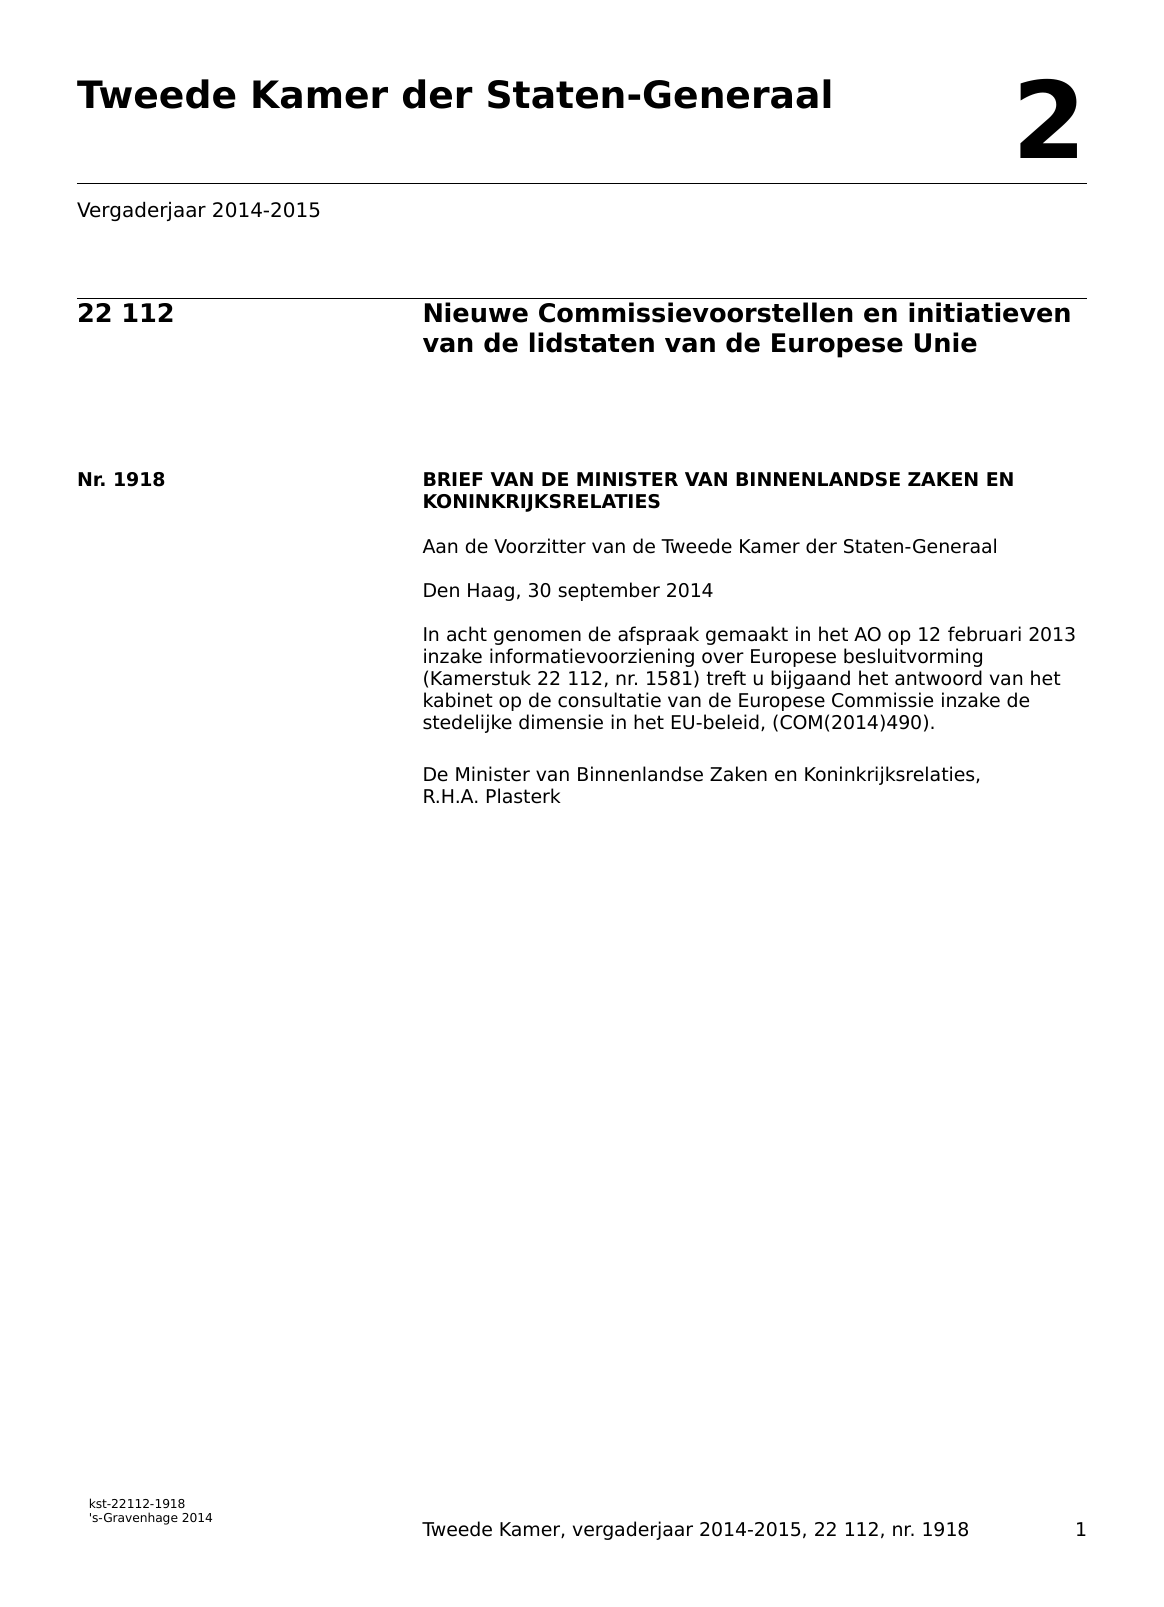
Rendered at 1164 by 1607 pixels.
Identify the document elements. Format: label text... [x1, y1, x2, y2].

text 's-Gravenhage 2014 [88, 1511, 323, 1525]
subtitle 22 112 Nieuwe Commissievoorstellen en initiatieven van de lidstaten van de Europese Unie [77, 299, 1087, 358]
text Aan de Voorzitter van de Tweede Kamer der Staten-Generaal [422, 536, 1087, 557]
subtitle Nr. 1918 BRIEF VAN DE MINISTER VAN BINNENLANDSE ZAKEN EN KONINKRIJKSRELATIES [77, 469, 1087, 513]
text Den Haag, 30 september 2014 [422, 580, 1087, 602]
table_header Tweede Kamer der Staten-Generaal [77, 59, 886, 183]
table_header 2 [886, 59, 1087, 183]
table_cell Vergaderjaar 2014-2015 [77, 184, 1087, 298]
text In acht genomen de afspraak gemaakt in het AO op 12 februari 2013 inzake informatievoorziening over Europese besluitvorming (Kamerstuk 22 112, nr. 1581) treft u bijgaand het antwoord van het kabinet op de consultatie van de Europese Commissie inzake de stedelijke dimensie in het EU-beleid, (COM(2014)490). [422, 624, 1087, 734]
text De Minister van Binnenlandse Zaken en Koninkrijksrelaties, R.H.A. Plasterk [422, 764, 1087, 808]
text kst-22112-1918 [88, 1497, 323, 1511]
